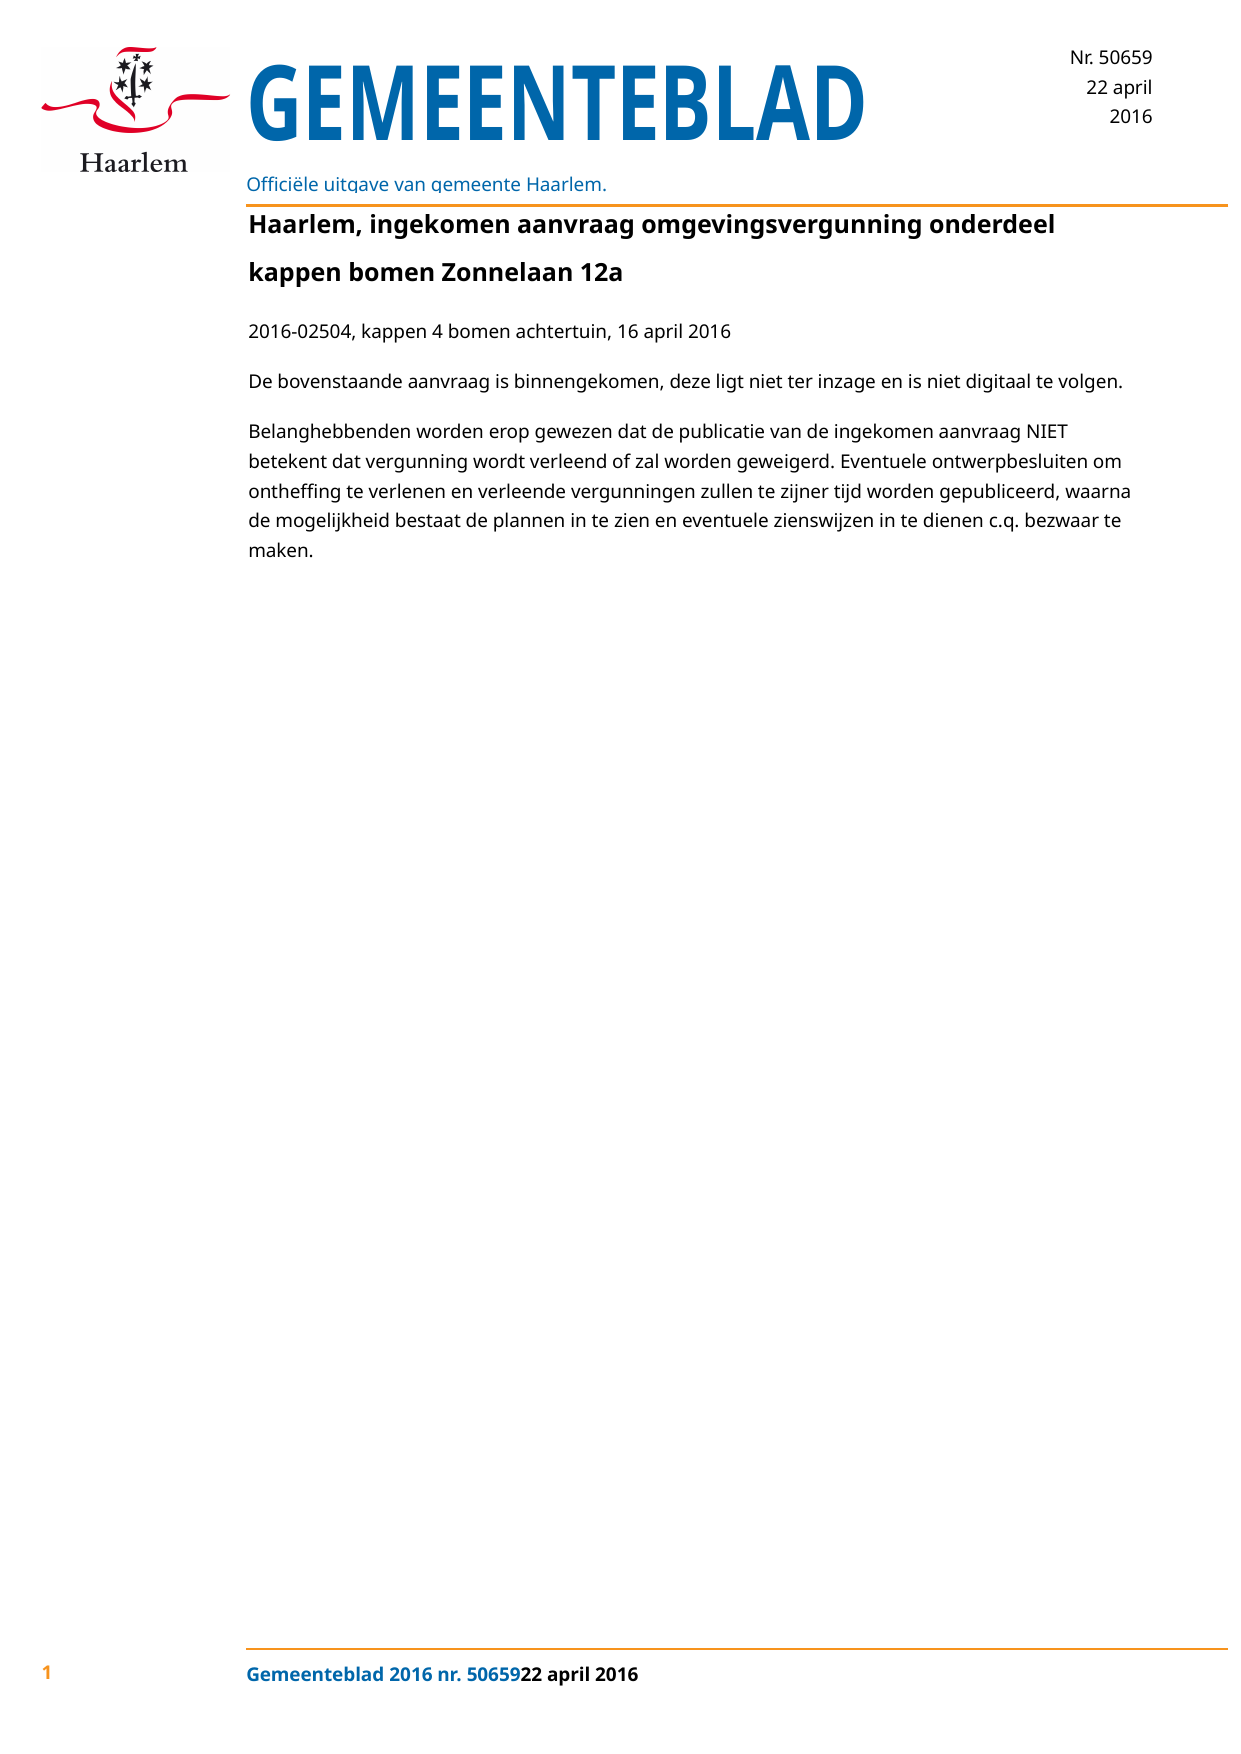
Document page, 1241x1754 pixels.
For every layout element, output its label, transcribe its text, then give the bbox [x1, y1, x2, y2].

text De bovenstaande aanvraag is binnengekomen, deze ligt niet ter inzage en is niet digitaal te volgen. [248, 368, 1152, 394]
text Haarlem, ingekomen aanvraag omgevingsvergunning onderdeel kappen bomen Zonnelaan 12a [248, 207, 1152, 288]
picture [41, 47, 231, 172]
text 2016-02504, kappen 4 bomen achtertuin, 16 april 2016 [248, 318, 1152, 344]
text Belanghebbenden worden erop gewezen dat de publicatie van de ingekomen aanvraag NIET betekent dat vergunning wordt verleend of zal worden geweigerd. Eventuele ontwerpbesluiten om ontheffing te verlenen en verleende vergunningen zullen te zijner tijd worden gepubliceerd, waarna de mogelijkheid bestaat de plannen in te zien en eventuele zienswijzen in te dienen c.q. bezwaar te maken. [248, 419, 1152, 563]
